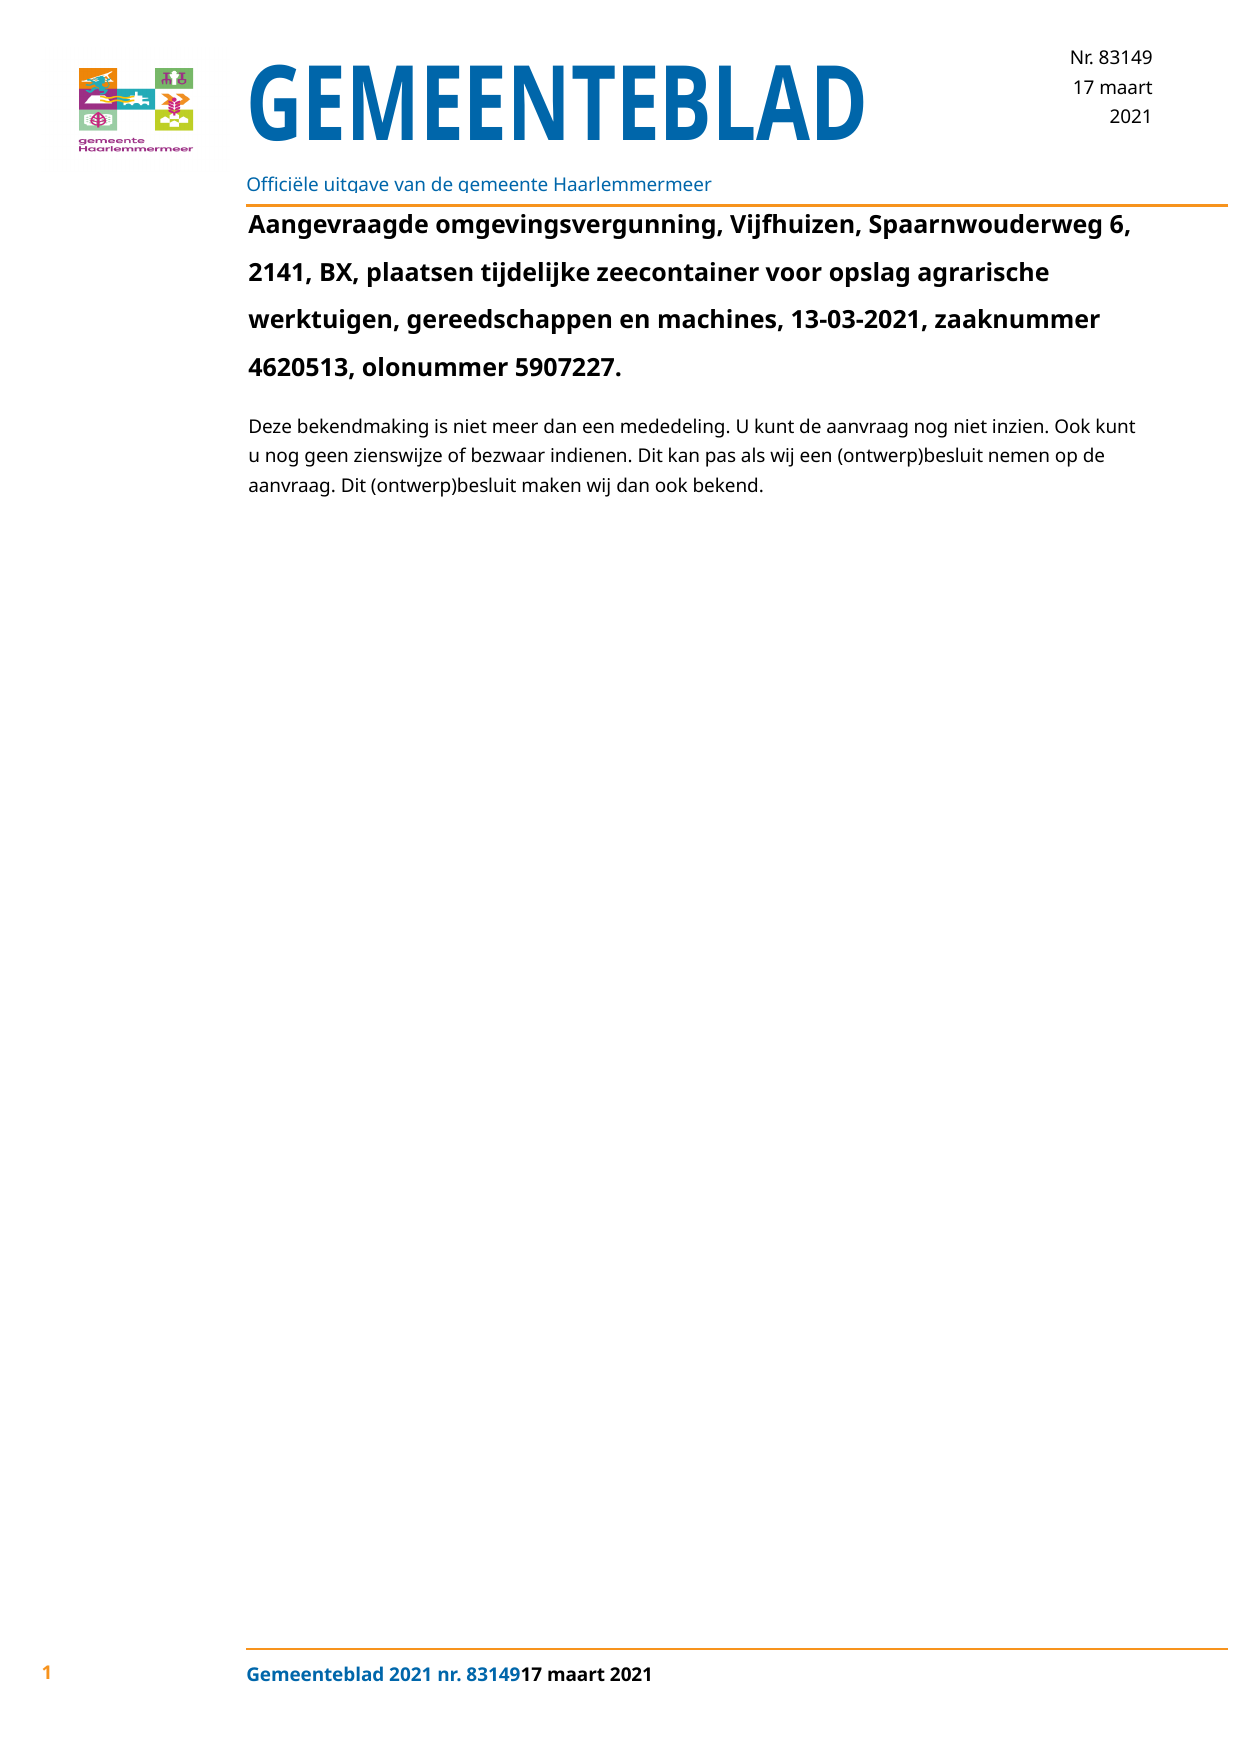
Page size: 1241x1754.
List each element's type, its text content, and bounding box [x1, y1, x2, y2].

text Aangevraagde omgevingsvergunning, Vijfhuizen, Spaarnwouderweg 6, 2141, BX, plaatsen tijdelijke zeecontainer voor opslag agrarische werktuigen, gereedschappen en machines, 13-03-2021, zaaknummer 4620513, olonummer 5907227. [248, 207, 1152, 384]
text Deze bekendmaking is niet meer dan een mededeling. U kunt de aanvraag nog niet inzien. Ook kunt u nog geen zienswijze of bezwaar indienen. Dit kan pas als wij een (ontwerp)besluit nemen op de aanvraag. Dit (ontwerp)besluit maken wij dan ook bekend. [248, 413, 1152, 498]
picture [41, 47, 231, 172]
